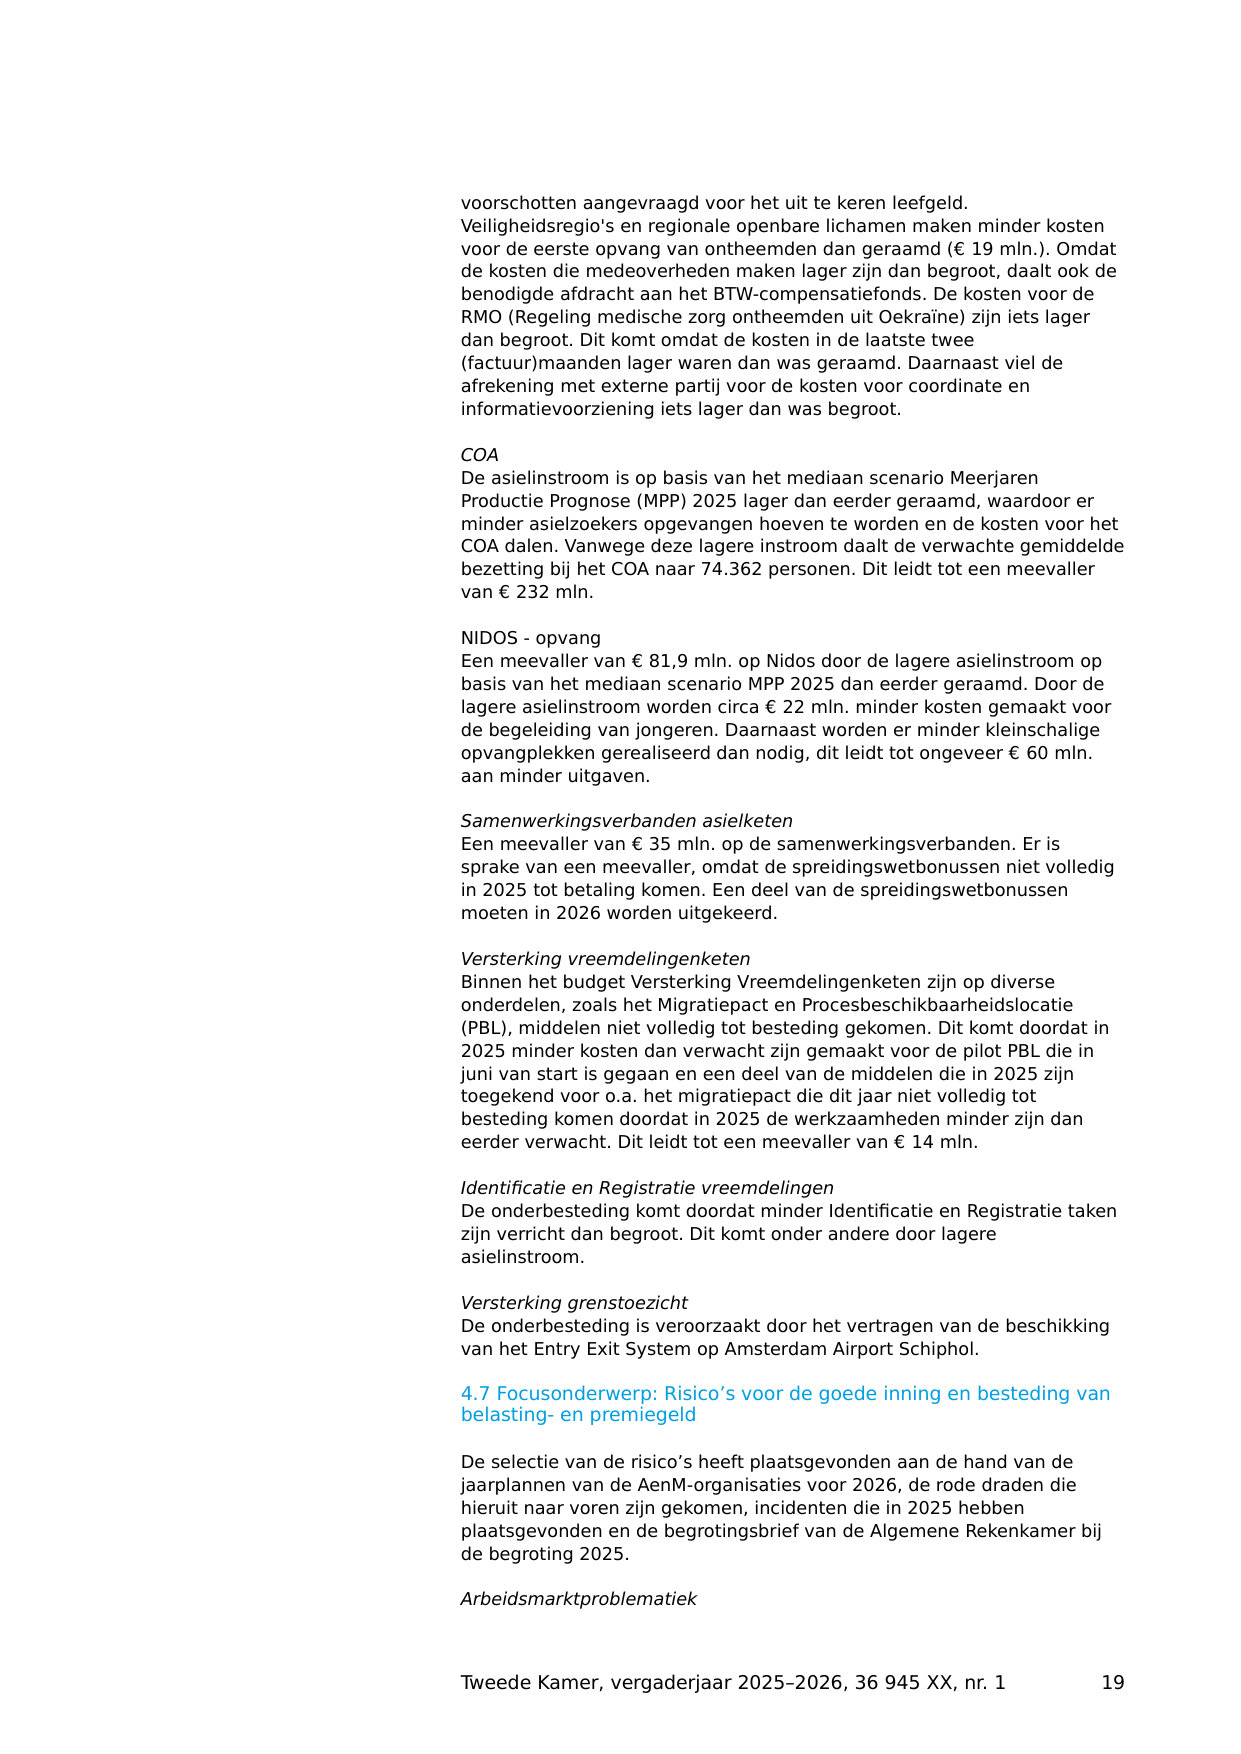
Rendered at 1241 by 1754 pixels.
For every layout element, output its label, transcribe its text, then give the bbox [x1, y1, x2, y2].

text Identificatie en Registratie vreemdelingen De onderbesteding komt doordat minder Identificatie en Registratie taken zijn verricht dan begroot. Dit komt onder andere door lagere asielinstroom. [461, 1176, 1125, 1268]
text Versterking grenstoezicht De onderbesteding is veroorzaakt door het vertragen van de beschikking van het Entry Exit System op Amsterdam Airport Schiphol. [461, 1291, 1125, 1359]
text Versterking vreemdelingenketen Binnen het budget Versterking Vreemdelingenketen zijn op diverse onderdelen, zoals het Migratiepact en Procesbeschikbaarheidslocatie (PBL), middelen niet volledig tot besteding gekomen. Dit komt doordat in 2025 minder kosten dan verwacht zijn gemaakt voor de pilot PBL die in juni van start is gegaan en een deel van de middelen die in 2025 zijn toegekend voor o.a. het migratiepact die dit jaar niet volledig tot besteding komen doordat in 2025 de werkzaamheden minder zijn dan eerder verwacht. Dit leidt tot een meevaller van € 14 mln. [461, 947, 1125, 1153]
text voorschotten aangevraagd voor het uit te keren leefgeld. Veiligheidsregio's en regionale openbare lichamen maken minder kosten voor de eerste opvang van ontheemden dan geraamd (€ 19 mln.). Omdat de kosten die medeoverheden maken lager zijn dan begroot, daalt ook de benodigde afdracht aan het BTW-compensatiefonds. De kosten voor de RMO (Regeling medische zorg ontheemden uit Oekraïne) zijn iets lager dan begroot. Dit komt omdat de kosten in de laatste twee (factuur)maanden lager waren dan was geraamd. Daarnaast viel de afrekening met externe partij voor de kosten voor coordinate en informatievoorziening iets lager dan was begroot. [461, 191, 1125, 420]
text Samenwerkingsverbanden asielketen Een meevaller van € 35 mln. op de samenwerkingsverbanden. Er is sprake van een meevaller, omdat de spreidingswetbonussen niet volledig in 2025 tot betaling komen. Een deel van de spreidingswetbonussen moeten in 2026 worden uitgekeerd. [461, 809, 1125, 924]
text COA De asielinstroom is op basis van het mediaan scenario Meerjaren Productie Prognose (MPP) 2025 lager dan eerder geraamd, waardoor er minder asielzoekers opgevangen hoeven te worden en de kosten voor het COA dalen. Vanwege deze lagere instroom daalt de verwachte gemiddelde bezetting bij het COA naar 74.362 personen. Dit leidt tot een meevaller van € 232 mln. [461, 443, 1125, 603]
text Arbeidsmarktproblematiek [461, 1587, 1125, 1610]
text De selectie van de risico’s heeft plaatsgevonden aan de hand van de jaarplannen van de AenM-organisaties voor 2026, de rode draden die hieruit naar voren zijn gekomen, incidenten die in 2025 hebben plaatsgevonden en de begrotingsbrief van de Algemene Rekenkamer bij de begroting 2025. [461, 1450, 1125, 1564]
title 4.7 Focusonderwerp: Risico’s voor de goede inning en besteding van belasting- en premiegeld [461, 1382, 1125, 1426]
text NIDOS - opvang Een meevaller van € 81,9 mln. op Nidos door de lagere asielinstroom op basis van het mediaan scenario MPP 2025 dan eerder geraamd. Door de lagere asielinstroom worden circa € 22 mln. minder kosten gemaakt voor de begeleiding van jongeren. Daarnaast worden er minder kleinschalige opvangplekken gerealiseerd dan nodig, dit leidt tot ongeveer € 60 mln. aan minder uitgaven. [461, 626, 1125, 787]
